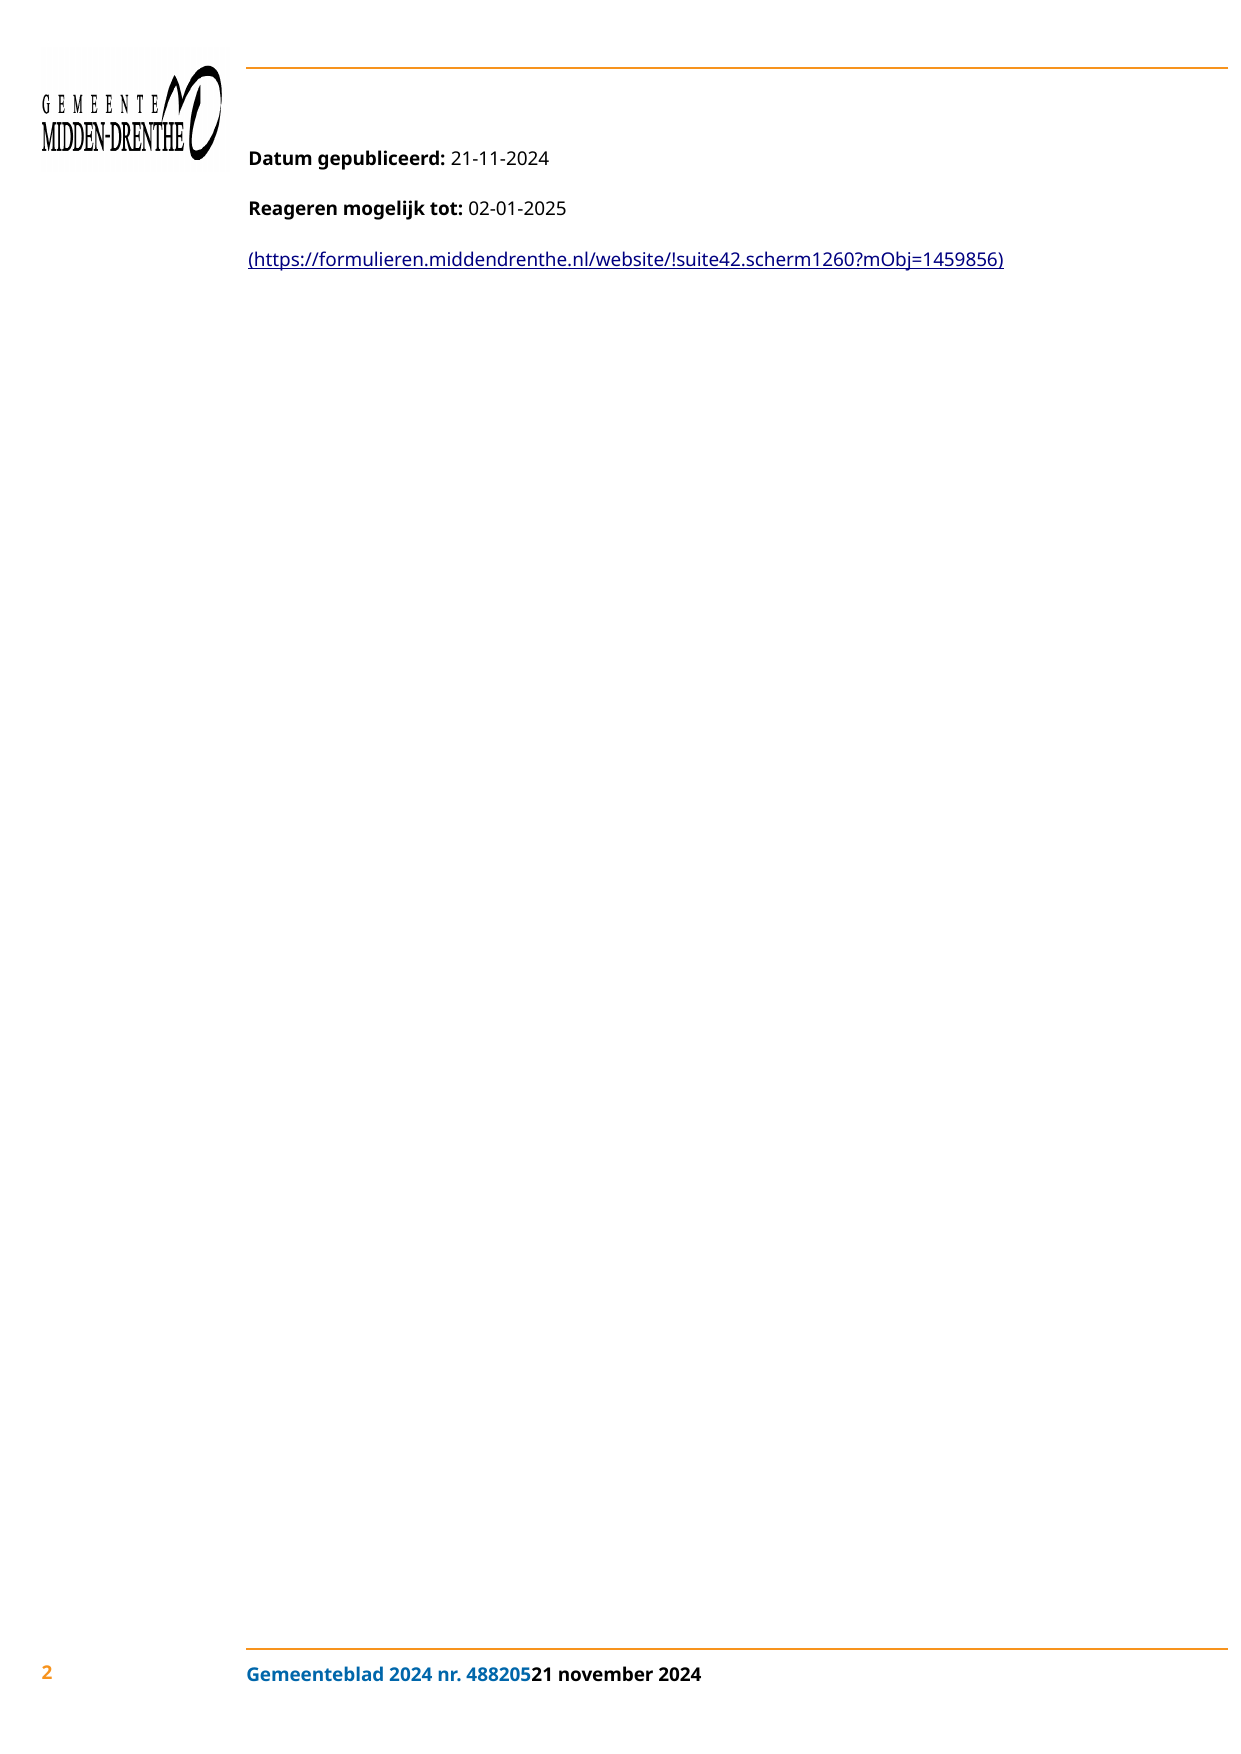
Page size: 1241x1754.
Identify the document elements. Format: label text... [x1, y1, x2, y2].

picture [41, 47, 231, 172]
text Datum gepubliceerd: 21-11-2024 [248, 145, 1152, 171]
text Reageren mogelijk tot: 02-01-2025 [248, 196, 1152, 221]
text (https://formulieren.middendrenthe.nl/website/!suite42.scherm1260?mObj=1459856) [248, 246, 1152, 272]
